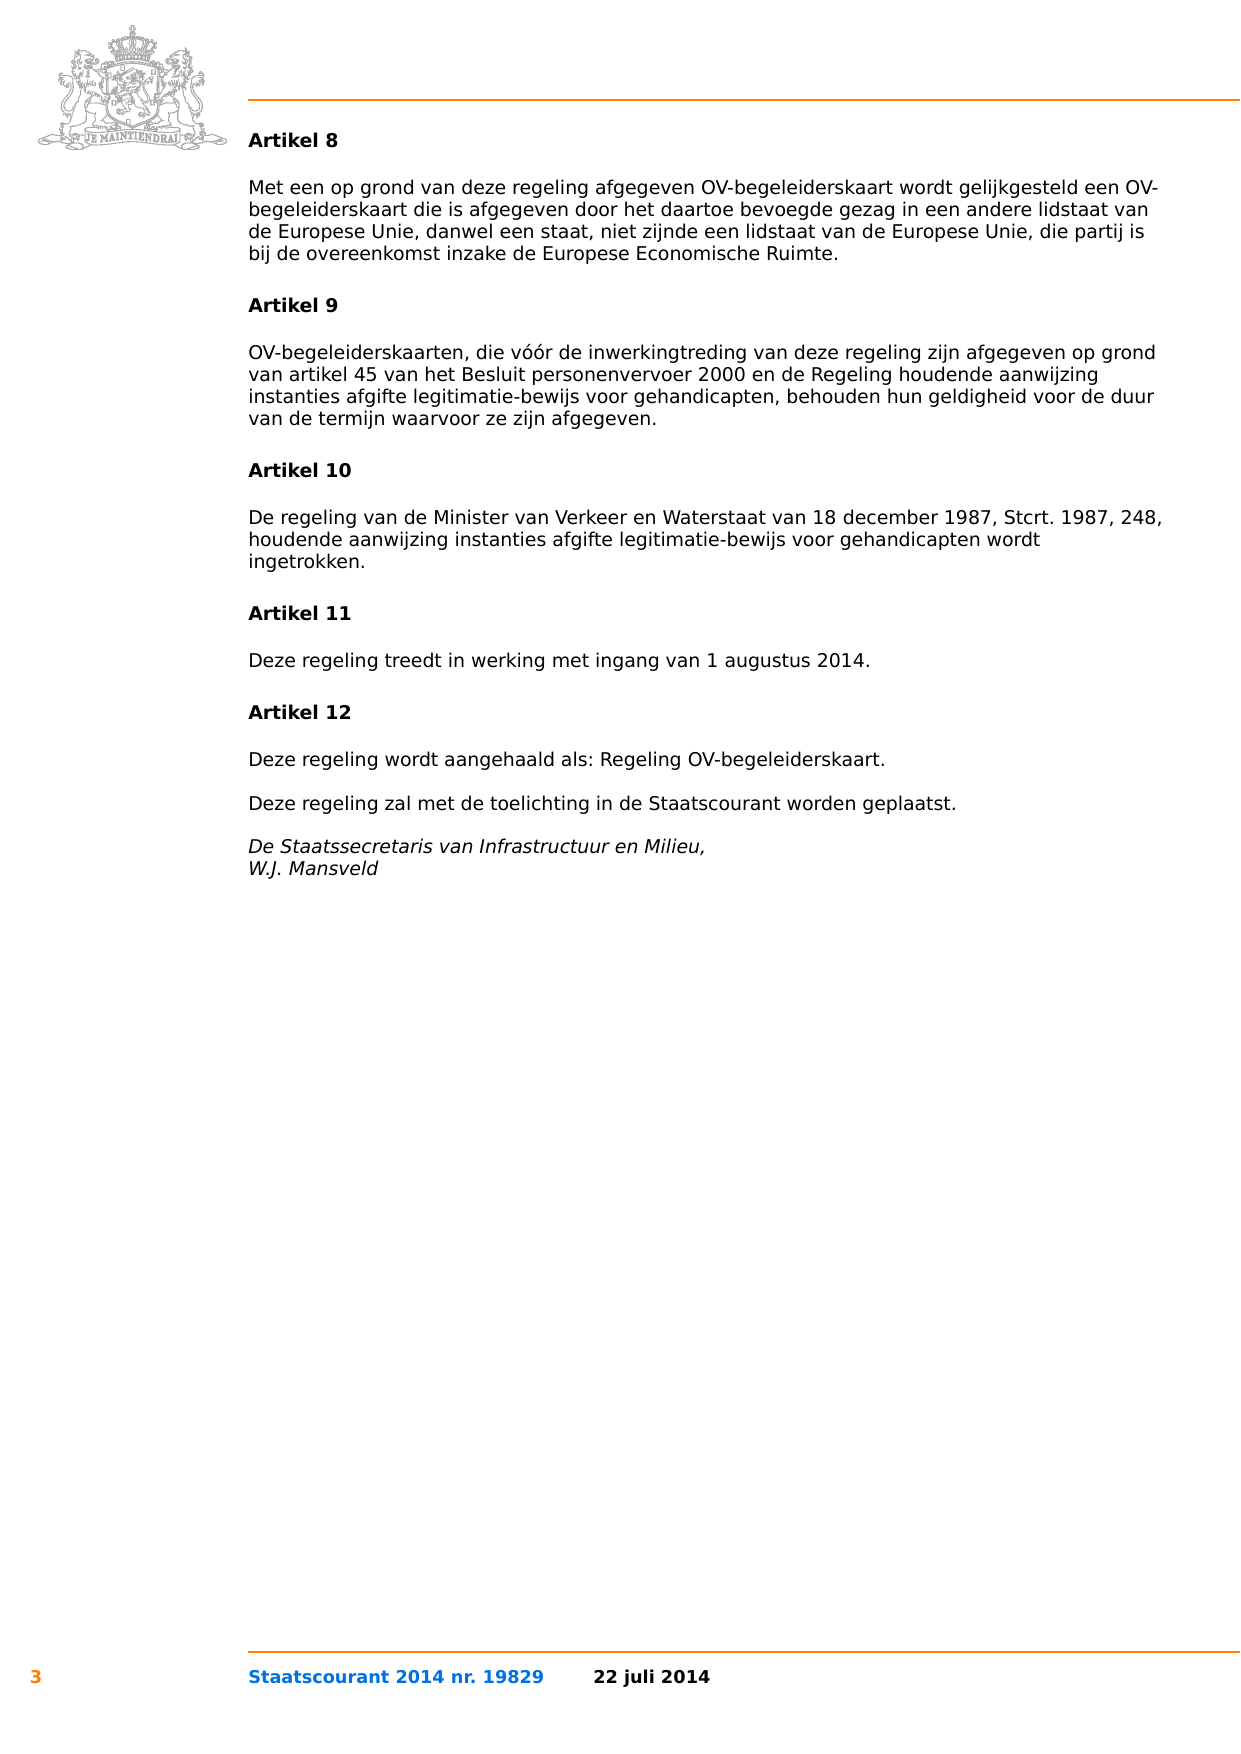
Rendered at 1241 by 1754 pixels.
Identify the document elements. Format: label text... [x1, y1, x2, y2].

picture [38, 25, 227, 150]
subtitle Artikel 8 [248, 130, 1163, 152]
subtitle Artikel 12 [248, 702, 1163, 723]
text OV-begeleiderskaarten, die vóór de inwerkingtreding van deze regeling zijn afgegeven op grond van artikel 45 van het Besluit personenvervoer 2000 en de Regeling houdende aanwijzing instanties afgifte legitimatie-bewijs voor gehandicapten, behouden hun geldigheid voor de duur van de termijn waarvoor ze zijn afgegeven. [248, 342, 1163, 430]
subtitle Artikel 10 [248, 460, 1163, 482]
subtitle Artikel 11 [248, 603, 1163, 624]
text De Staatssecretaris van Infrastructuur en Milieu, W.J. Mansveld [248, 836, 1163, 880]
text Met een op grond van deze regeling afgegeven OV-begeleiderskaart wordt gelijkgesteld een OV-begeleiderskaart die is afgegeven door het daartoe bevoegde gezag in een andere lidstaat van de Europese Unie, danwel een staat, niet zijnde een lidstaat van de Europese Unie, die partij is bij de overeenkomst inzake de Europese Economische Ruimte. [248, 177, 1163, 265]
text Deze regeling treedt in werking met ingang van 1 augustus 2014. [248, 649, 1163, 672]
text De regeling van de Minister van Verkeer en Waterstaat van 18 december 1987, Stcrt. 1987, 248, houdende aanwijzing instanties afgifte legitimatie-bewijs voor gehandicapten wordt ingetrokken. [248, 507, 1163, 573]
text Deze regeling wordt aangehaald als: Regeling OV-begeleiderskaart. [248, 748, 1163, 771]
text Deze regeling zal met de toelichting in de Staatscourant worden geplaatst. [248, 792, 1163, 814]
subtitle Artikel 9 [248, 295, 1163, 317]
